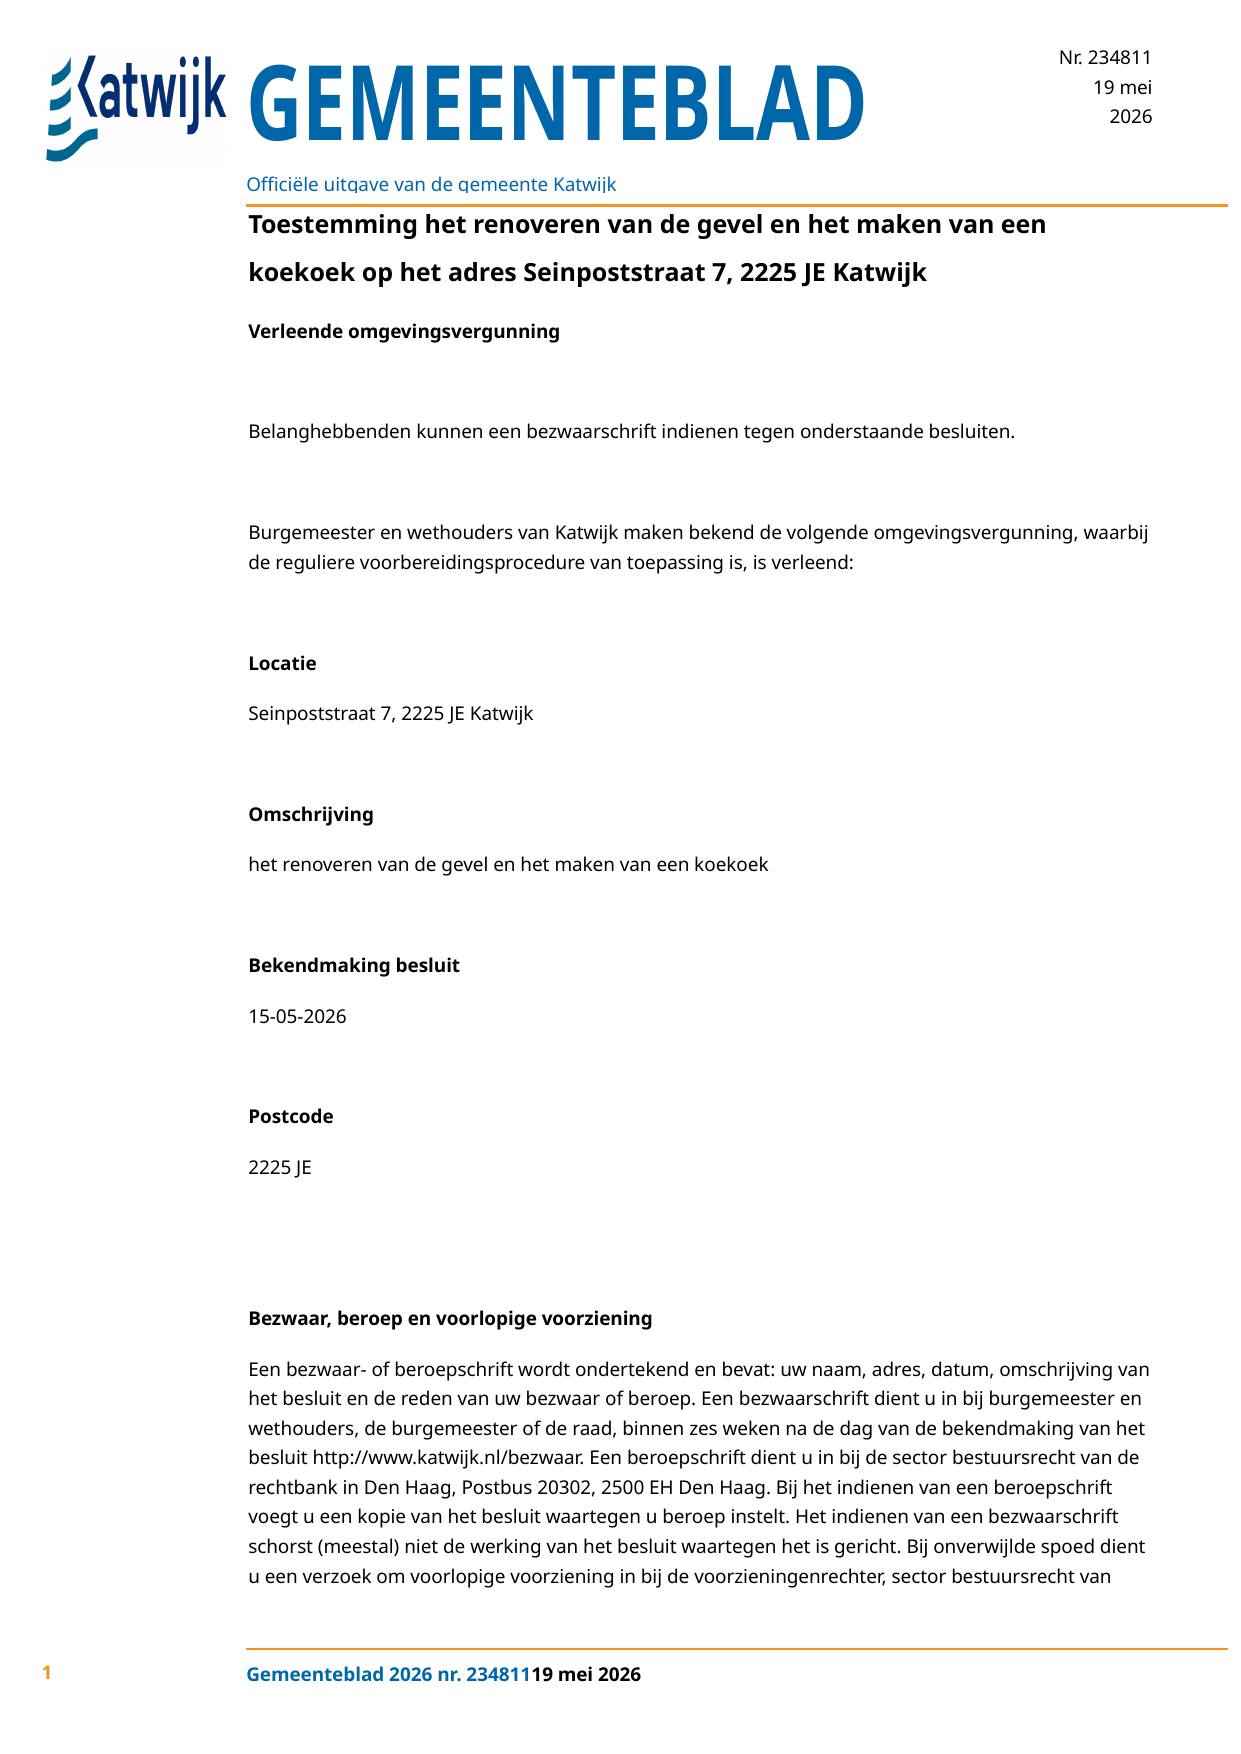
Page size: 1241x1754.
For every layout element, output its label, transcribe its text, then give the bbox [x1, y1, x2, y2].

text Postcode [248, 1104, 1152, 1129]
text 2225 JE [248, 1154, 1152, 1180]
text Omschrijving [248, 801, 1152, 827]
text Locatie [248, 650, 1152, 676]
text Toestemming het renoveren van de gevel en het maken van een koekoek op het adres Seinpoststraat 7, 2225 JE Katwijk [248, 207, 1152, 288]
picture [41, 47, 231, 172]
text Bekendmaking besluit [248, 952, 1152, 978]
text Belanghebbenden kunnen een bezwaarschrift indienen tegen onderstaande besluiten. [248, 419, 1152, 444]
text Seinpoststraat 7, 2225 JE Katwijk [248, 700, 1152, 726]
text Een bezwaar- of beroepschrift wordt ondertekend en bevat: uw naam, adres, datum, omschrijving van het besluit en de reden van uw bezwaar of beroep. Een bezwaarschrift dient u in bij burgemeester en wethouders, de burgemeester of de raad, binnen zes weken na de dag van de bekendmaking van het besluit http://www.katwijk.nl/bezwaar. Een beroepschrift dient u in bij de sector bestuursrecht van de rechtbank in Den Haag, Postbus 20302, 2500 EH Den Haag. Bij het indienen van een beroepschrift voegt u een kopie van het besluit waartegen u beroep instelt. Het indienen van een bezwaarschrift schorst (meestal) niet de werking van het besluit waartegen het is gericht. Bij onverwijlde spoed dient u een verzoek om voorlopige voorziening in bij de voorzieningenrechter, sector bestuursrecht van [248, 1356, 1152, 1589]
text 15-05-2026 [248, 1003, 1152, 1029]
text Verleende omgevingsvergunning [248, 318, 1152, 344]
text het renoveren van de gevel en het maken van een koekoek [248, 852, 1152, 877]
text Burgemeester en wethouders van Katwijk maken bekend de volgende omgevingsvergunning, waarbij de reguliere voorbereidingsprocedure van toepassing is, is verleend: [248, 519, 1152, 575]
text Bezwaar, beroep en voorlopige voorziening [248, 1305, 1152, 1331]
